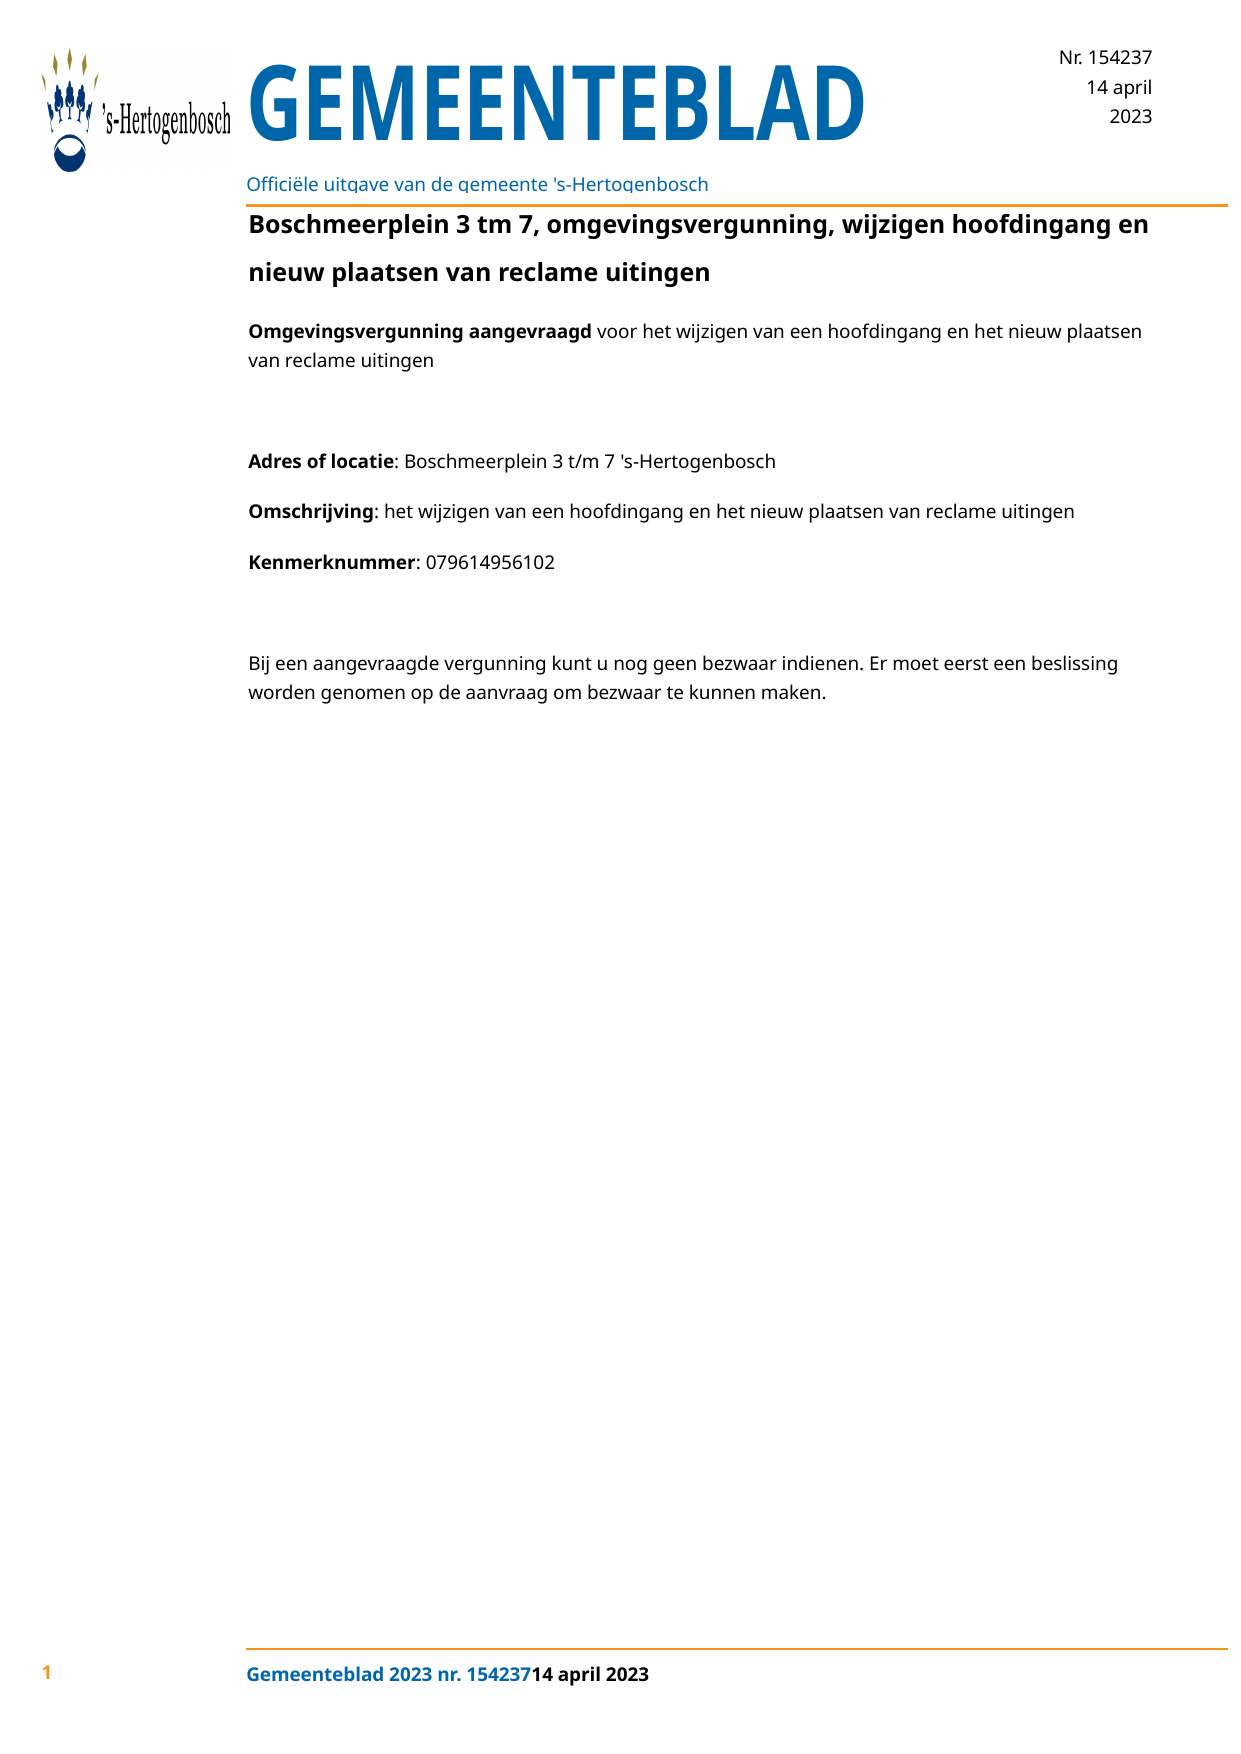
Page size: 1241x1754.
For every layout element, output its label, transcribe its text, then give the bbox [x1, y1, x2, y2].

text Kenmerknummer: 079614956102 [248, 549, 1152, 575]
text Adres of locatie: Boschmeerplein 3 t/m 7 's-Hertogenbosch [248, 448, 1152, 474]
text Omgevingsvergunning aangevraagd voor het wijzigen van een hoofdingang en het nieuw plaatsen van reclame uitingen [248, 318, 1152, 373]
picture [41, 47, 231, 172]
text Omschrijving: het wijzigen van een hoofdingang en het nieuw plaatsen van reclame uitingen [248, 499, 1152, 524]
text Boschmeerplein 3 tm 7, omgevingsvergunning, wijzigen hoofdingang en nieuw plaatsen van reclame uitingen [248, 207, 1152, 288]
text Bij een aangevraagde vergunning kunt u nog geen bezwaar indienen. Er moet eerst een beslissing worden genomen op de aanvraag om bezwaar te kunnen maken. [248, 650, 1152, 705]
